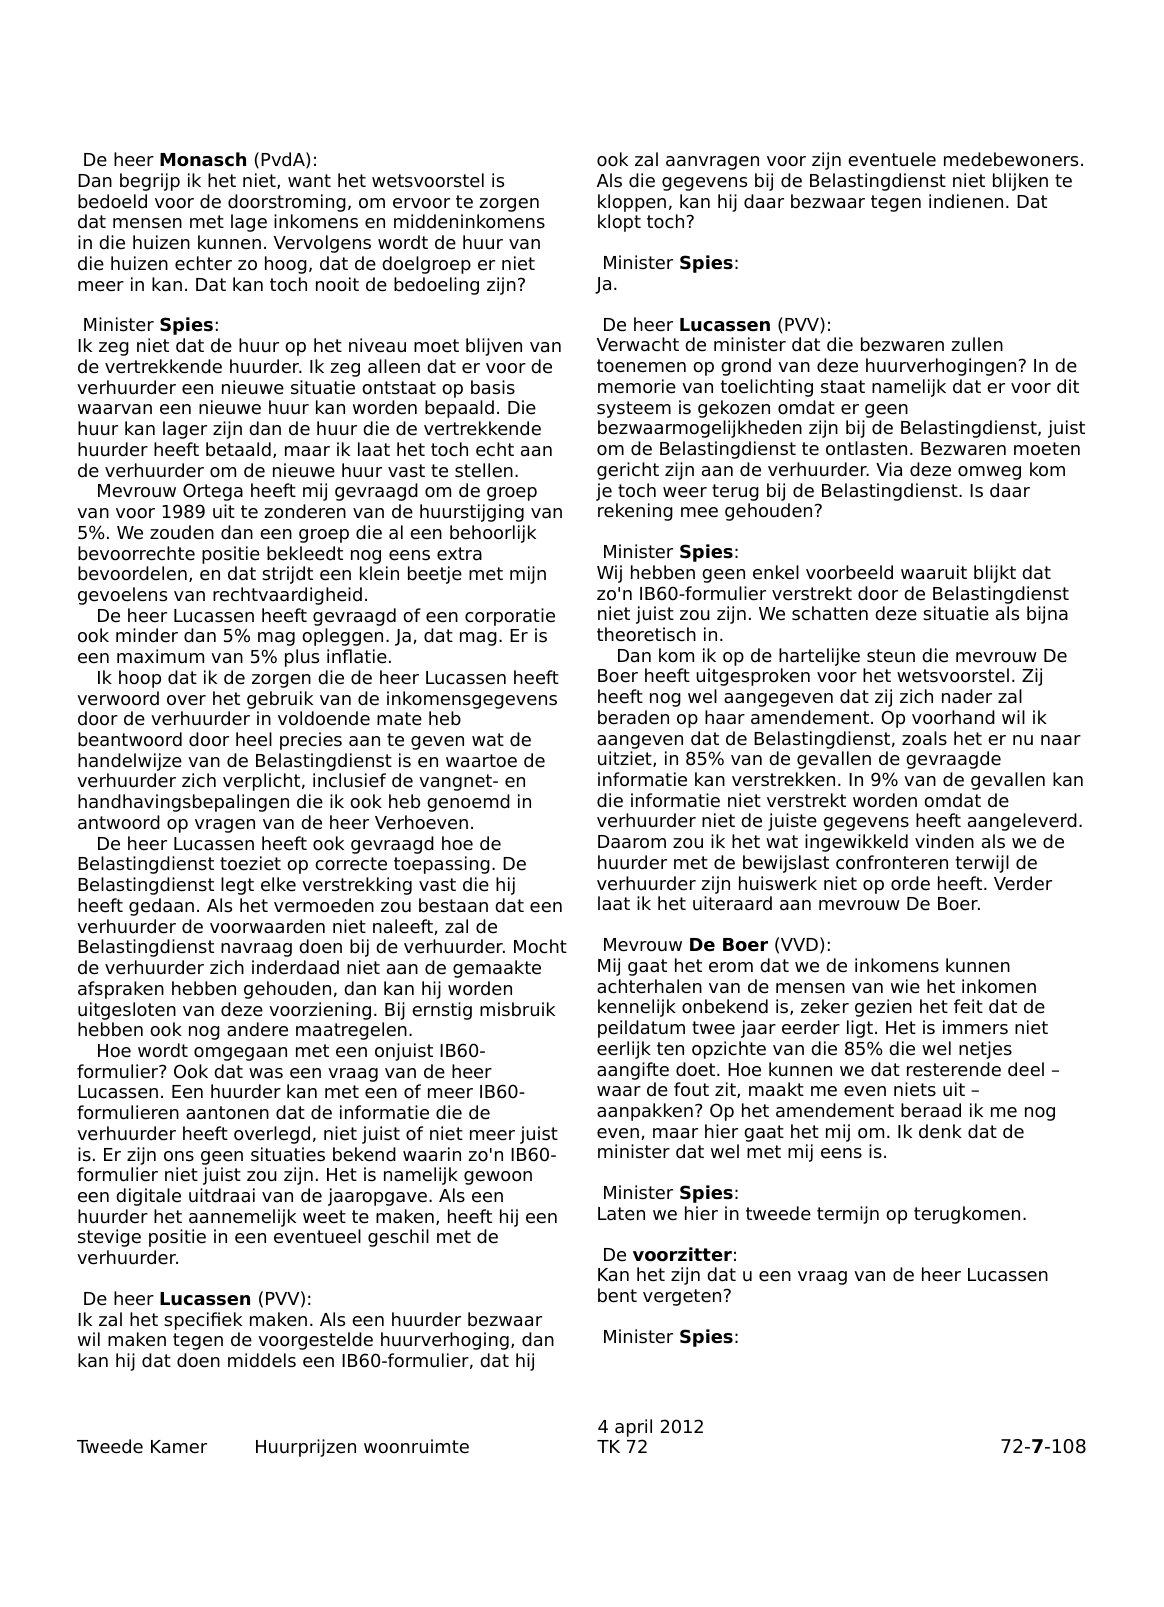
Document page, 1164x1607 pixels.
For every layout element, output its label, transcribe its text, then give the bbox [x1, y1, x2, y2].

text Mij gaat het erom dat we de inkomens kunnen achterhalen van de mensen van wie het inkomen kennelijk onbekend is, zeker gezien het feit dat de peildatum twee jaar eerder ligt. Het is immers niet eerlijk ten opzichte van die 85% die wel netjes aangifte doet. Hoe kunnen we dat resterende deel – waar de fout zit, maakt me even niets uit – aanpakken? Op het amendement beraad ik me nog even, maar hier gaat het mij om. Ik denk dat de minister dat wel met mij eens is. [596, 956, 1087, 1163]
text Dan kom ik op de hartelijke steun die mevrouw De Boer heeft uitgesproken voor het wetsvoorstel. Zij heeft nog wel aangegeven dat zij zich nader zal beraden op haar amendement. Op voorhand wil ik aangeven dat de Belastingdienst, zoals het er nu naar uitziet, in 85% van de gevallen de gevraagde informatie kan verstrekken. In 9% van de gevallen kan die informatie niet verstrekt worden omdat de verhuurder niet de juiste gegevens heeft aangeleverd. Daarom zou ik het wat ingewikkeld vinden als we de huurder met de bewijslast confronteren terwijl de verhuurder zijn huiswerk niet op orde heeft. Verder laat ik het uiteraard aan mevrouw De Boer. [596, 646, 1087, 915]
text Dan begrijp ik het niet, want het wetsvoorstel is bedoeld voor de doorstroming, om ervoor te zorgen dat mensen met lage inkomens en middeninkomens in die huizen kunnen. Vervolgens wordt de huur van die huizen echter zo hoog, dat de doelgroep er niet meer in kan. Dat kan toch nooit de bedoeling zijn? [77, 171, 567, 295]
text Minister Spies: [596, 542, 1087, 563]
text Kan het zijn dat u een vraag van de heer Lucassen bent vergeten? [596, 1265, 1087, 1307]
text Wij hebben geen enkel voorbeeld waaruit blijkt dat zo'n IB60-formulier verstrekt door de Belastingdienst niet juist zou zijn. We schatten deze situatie als bijna theoretisch in. [596, 563, 1087, 646]
text Minister Spies: [596, 1183, 1087, 1204]
text Minister Spies: [596, 1327, 1087, 1347]
text De heer Lucassen (PVV): [77, 1289, 567, 1309]
text De heer Lucassen heeft gevraagd of een corporatie ook minder dan 5% mag opleggen. Ja, dat mag. Er is een maximum van 5% plus inflatie. [77, 606, 567, 668]
text ook zal aanvragen voor zijn eventuele medebewoners. Als die gegevens bij de Belastingdienst niet blijken te kloppen, kan hij daar bezwaar tegen indienen. Dat klopt toch? [596, 150, 1087, 233]
text Mevrouw Ortega heeft mij gevraagd om de groep van voor 1989 uit te zonderen van de huurstijging van 5%. We zouden dan een groep die al een behoorlijk bevoorrechte positie bekleedt nog eens extra bevoordelen, en dat strijdt een klein beetje met mijn gevoelens van rechtvaardigheid. [77, 481, 567, 606]
text De heer Monasch (PvdA): [77, 150, 567, 171]
text Ik zeg niet dat de huur op het niveau moet blijven van de vertrekkende huurder. Ik zeg alleen dat er voor de verhuurder een nieuwe situatie ontstaat op basis waarvan een nieuwe huur kan worden bepaald. Die huur kan lager zijn dan de huur die de vertrekkende huurder heeft betaald, maar ik laat het toch echt aan de verhuurder om de nieuwe huur vast te stellen. [77, 336, 567, 481]
text De heer Lucassen heeft ook gevraagd hoe de Belastingdienst toeziet op correcte toepassing. De Belastingdienst legt elke verstrekking vast die hij heeft gedaan. Als het vermoeden zou bestaan dat een verhuurder de voorwaarden niet naleeft, zal de Belastingdienst navraag doen bij de verhuurder. Mocht de verhuurder zich inderdaad niet aan de gemaakte afspraken hebben gehouden, dan kan hij worden uitgesloten van deze voorziening. Bij ernstig misbruik hebben ook nog andere maatregelen. [77, 833, 567, 1041]
text Mevrouw De Boer (VVD): [596, 935, 1087, 956]
text Verwacht de minister dat die bezwaren zullen toenemen op grond van deze huurverhogingen? In de memorie van toelichting staat namelijk dat er voor dit systeem is gekozen omdat er geen bezwaarmogelijkheden zijn bij de Belastingdienst, juist om de Belastingdienst te ontlasten. Bezwaren moeten gericht zijn aan de verhuurder. Via deze omweg kom je toch weer terug bij de Belastingdienst. Is daar rekening mee gehouden? [596, 335, 1087, 522]
text Minister Spies: [596, 253, 1087, 274]
text De heer Lucassen (PVV): [596, 314, 1087, 335]
text Laten we hier in tweede termijn op terugkomen. [596, 1204, 1087, 1224]
text Hoe wordt omgegaan met een onjuist IB60-formulier? Ook dat was een vraag van de heer Lucassen. Een huurder kan met een of meer IB60-formulieren aantonen dat de informatie die de verhuurder heeft overlegd, niet juist of niet meer juist is. Er zijn ons geen situaties bekend waarin zo'n IB60-formulier niet juist zou zijn. Het is namelijk gewoon een digitale uitdraai van de jaaropgave. Als een huurder het aannemelijk weet te maken, heeft hij een stevige positie in een eventueel geschil met de verhuurder. [77, 1041, 567, 1269]
text Ik zal het specifiek maken. Als een huurder bezwaar wil maken tegen de voorgestelde huurverhoging, dan kan hij dat doen middels een IB60-formulier, dat hij [77, 1309, 567, 1372]
text Ik hoop dat ik de zorgen die de heer Lucassen heeft verwoord over het gebruik van de inkomensgegevens door de verhuurder in voldoende mate heb beantwoord door heel precies aan te geven wat de handelwijze van de Belastingdienst is en waartoe de verhuurder zich verplicht, inclusief de vangnet- en handhavingsbepalingen die ik ook heb genoemd in antwoord op vragen van de heer Verhoeven. [77, 668, 567, 833]
text Ja. [596, 274, 1087, 294]
text Minister Spies: [77, 315, 567, 336]
text De voorzitter: [596, 1244, 1087, 1265]
